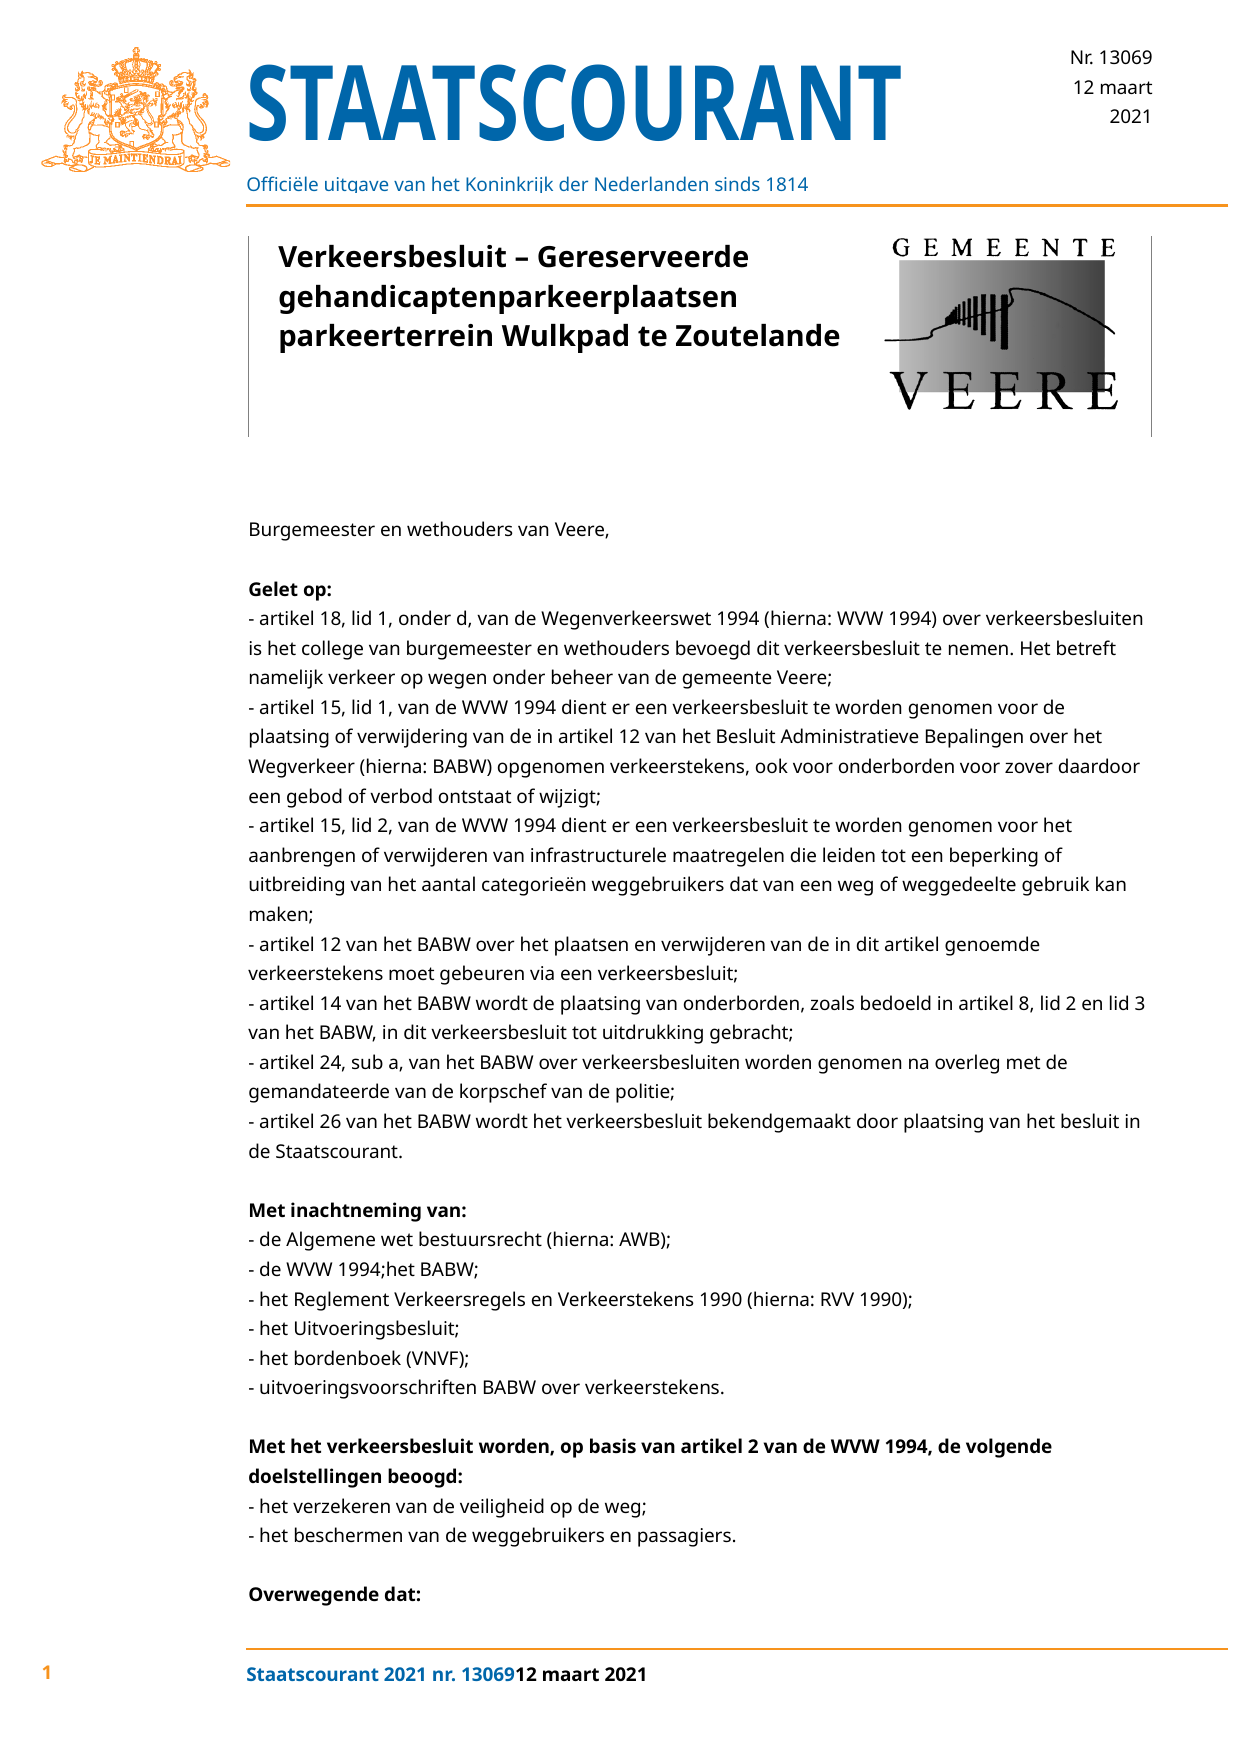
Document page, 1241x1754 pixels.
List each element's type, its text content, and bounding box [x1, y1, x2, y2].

text Burgemeester en wethouders van Veere, [248, 517, 1152, 542]
text - artikel 14 van het BABW wordt de plaatsing van onderborden, zoals bedoeld in artikel 8, lid 2 en lid 3 van het BABW, in dit verkeersbesluit tot uitdrukking gebracht; [248, 990, 1152, 1045]
table_header [850, 236, 1151, 437]
text Met inachtneming van: [248, 1197, 1152, 1223]
text - artikel 15, lid 1, van de WVW 1994 dient er een verkeersbesluit te worden genomen voor de plaatsing of verwijdering van de in artikel 12 van het Besluit Administratieve Bepalingen over het Wegverkeer (hierna: BABW) opgenomen verkeerstekens, ook voor onderborden voor zover daardoor een gebod of verbod ontstaat of wijzigt; [248, 694, 1152, 808]
text Gelet op: [248, 576, 1152, 601]
text - artikel 15, lid 2, van de WVW 1994 dient er een verkeersbesluit te worden genomen voor het aanbrengen of verwijderen van infrastructurele maatregelen die leiden tot een beperking of uitbreiding van het aantal categorieën weggebruikers dat van een weg of weggedeelte gebruik kan maken; [248, 812, 1152, 927]
text - het Reglement Verkeersregels en Verkeerstekens 1990 (hierna: RVV 1990); [248, 1286, 1152, 1311]
text - de Algemene wet bestuursrecht (hierna: AWB); [248, 1227, 1152, 1252]
text - de WVW 1994;het BABW; [248, 1256, 1152, 1282]
text - artikel 24, sub a, van het BABW over verkeersbesluiten worden genomen na overleg met de gemandateerde van de korpschef van de politie; [248, 1049, 1152, 1104]
text - artikel 18, lid 1, onder d, van de Wegenverkeerswet 1994 (hierna: WVW 1994) over verkeersbesluiten is het college van burgemeester en wethouders bevoegd dit verkeersbesluit te nemen. Het betreft namelijk verkeer op wegen onder beheer van de gemeente Veere; [248, 605, 1152, 690]
text Met het verkeersbesluit worden, op basis van artikel 2 van de WVW 1994, de volgende doelstellingen beoogd: [248, 1434, 1152, 1489]
table_header Verkeersbesluit – Gereserveerde gehandicaptenparkeerplaatsen parkeerterrein Wulkpad te Zoutelande [249, 236, 850, 437]
text - artikel 26 van het BABW wordt het verkeersbesluit bekendgemaakt door plaatsing van het besluit in de Staatscourant. [248, 1108, 1152, 1163]
text - het verzekeren van de veiligheid op de weg; [248, 1493, 1152, 1518]
text - het Uitvoeringsbesluit; [248, 1315, 1152, 1341]
picture [882, 236, 1119, 411]
text - artikel 12 van het BABW over het plaatsen en verwijderen van de in dit artikel genoemde verkeerstekens moet gebeuren via een verkeersbesluit; [248, 931, 1152, 986]
picture [41, 47, 231, 172]
text - het beschermen van de weggebruikers en passagiers. [248, 1522, 1152, 1548]
text - het bordenboek (VNVF); [248, 1345, 1152, 1371]
text Overwegende dat: [248, 1582, 1152, 1607]
text - uitvoeringsvoorschriften BABW over verkeerstekens. [248, 1374, 1152, 1400]
